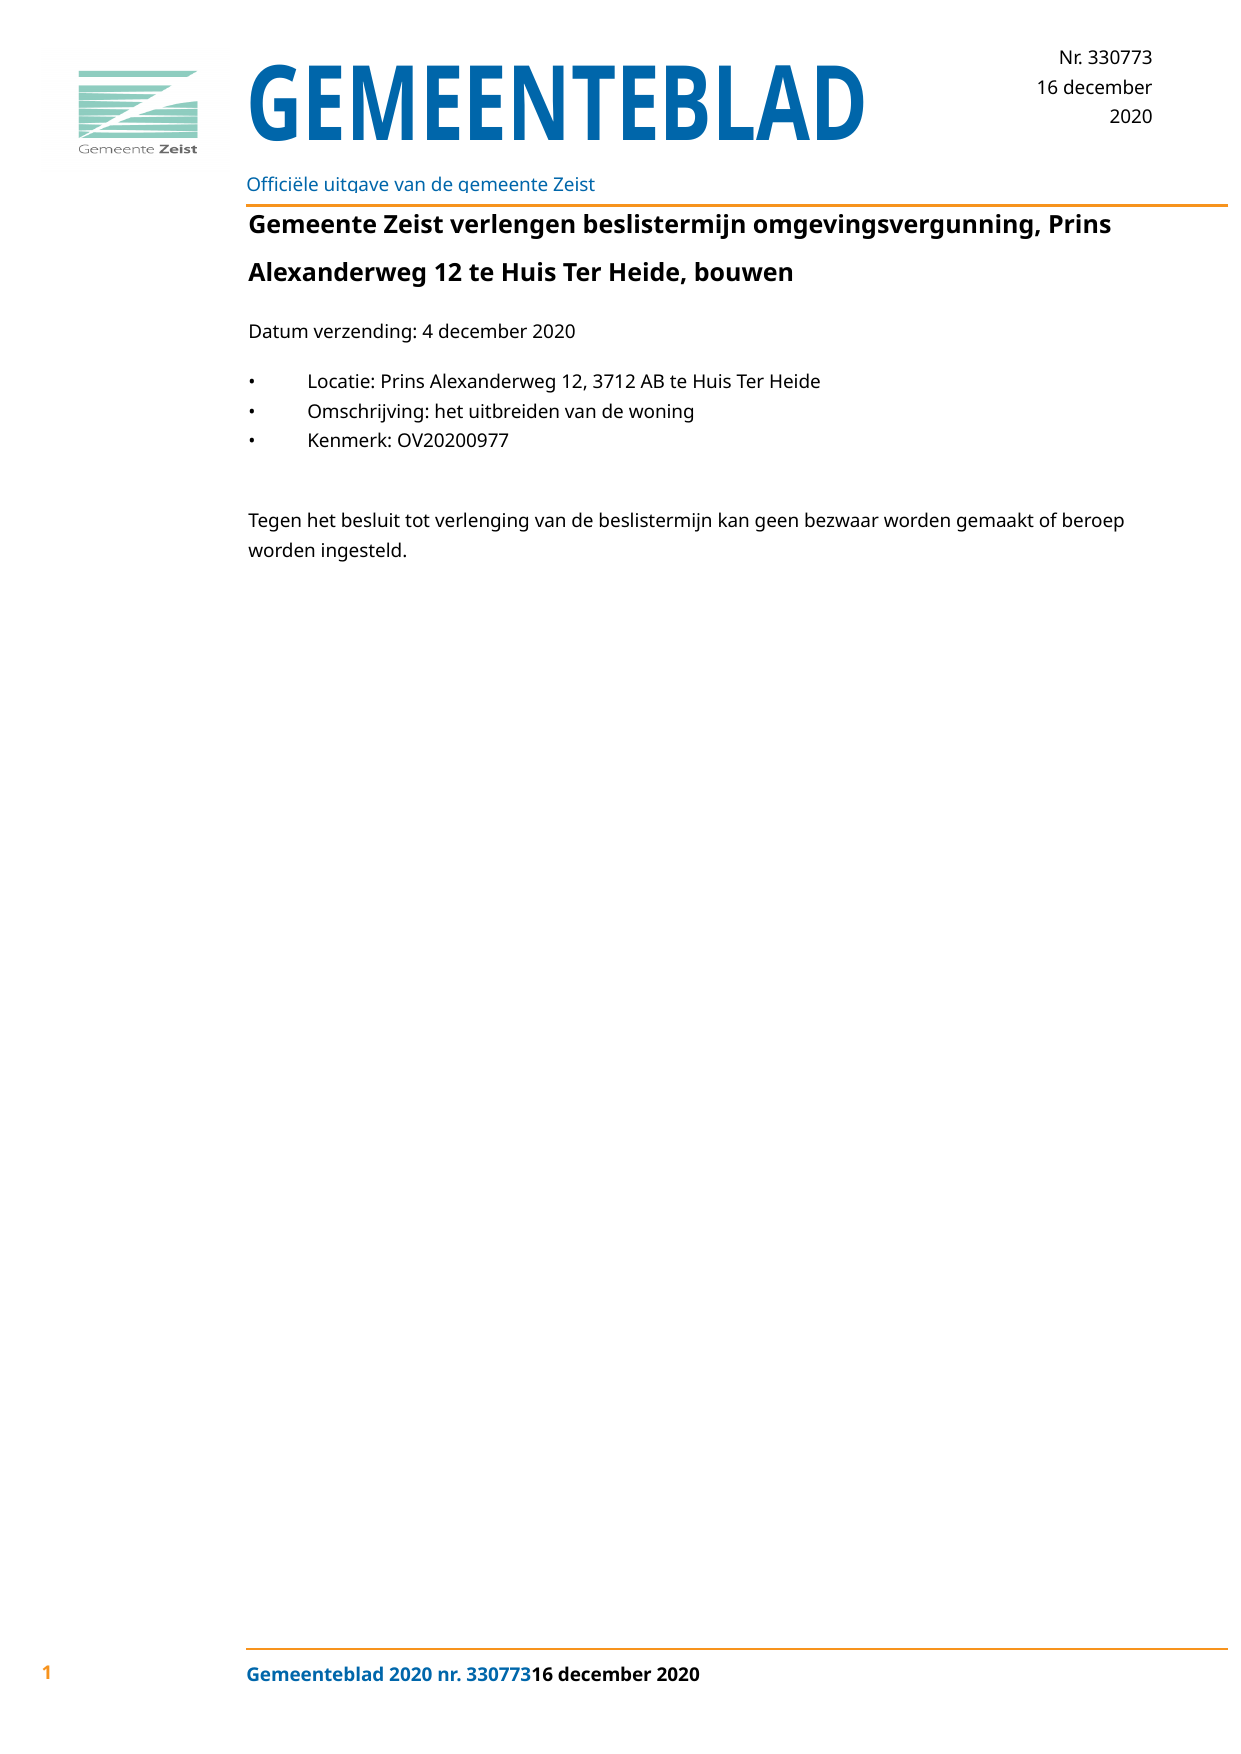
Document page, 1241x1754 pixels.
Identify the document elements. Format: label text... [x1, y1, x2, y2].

text Gemeente Zeist verlengen beslistermijn omgevingsvergunning, Prins Alexanderweg 12 te Huis Ter Heide, bouwen [248, 207, 1152, 288]
list Locatie: Prins Alexanderweg 12, 3712 AB te Huis Ter Heide [248, 368, 1152, 394]
picture [41, 47, 231, 172]
text Tegen het besluit tot verlenging van de beslistermijn kan geen bezwaar worden gemaakt of beroep worden ingesteld. [248, 507, 1152, 563]
text Datum verzending: 4 december 2020 [248, 318, 1152, 344]
list Omschrijving: het uitbreiden van de woning [248, 398, 1152, 424]
list Kenmerk: OV20200977 [248, 427, 1152, 453]
